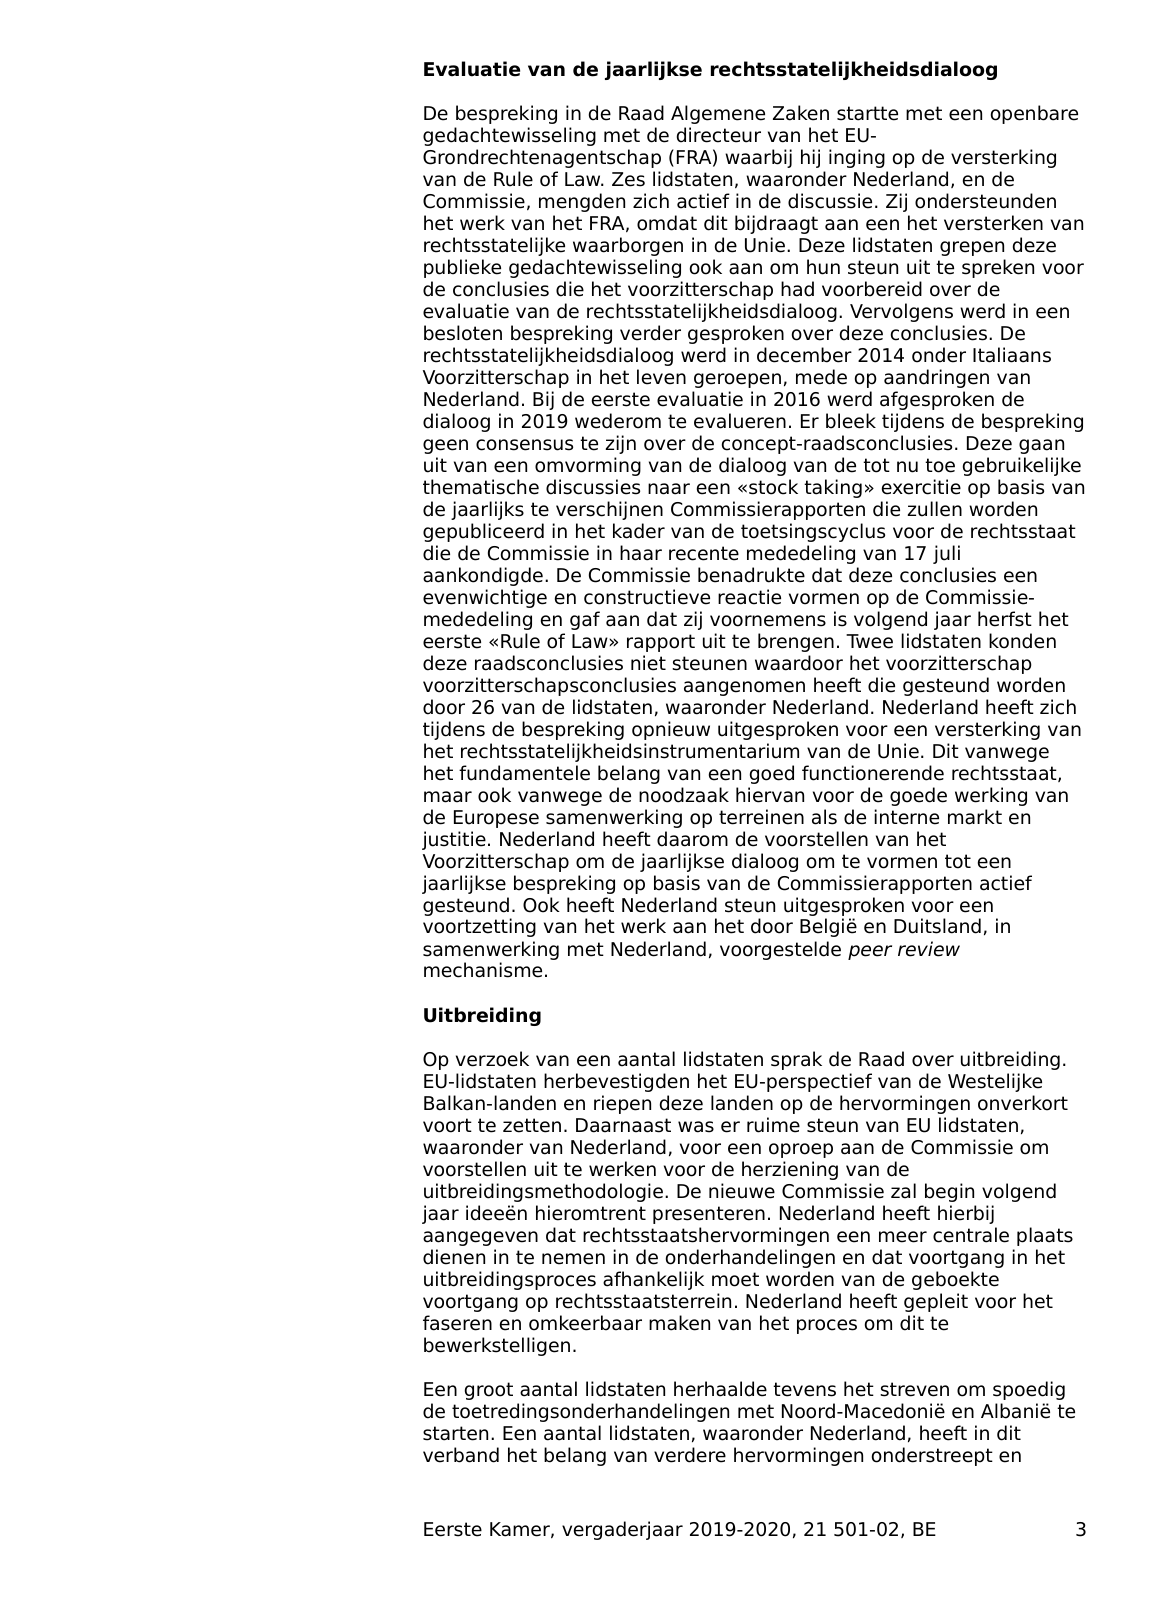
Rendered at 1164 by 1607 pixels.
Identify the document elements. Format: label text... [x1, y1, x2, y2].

subtitle Evaluatie van de jaarlijkse rechtsstatelijkheidsdialoog [422, 59, 1087, 81]
text De bespreking in de Raad Algemene Zaken startte met een openbare gedachtewisseling met de directeur van het EU-Grondrechtenagentschap (FRA) waarbij hij inging op de versterking van de Rule of Law. Zes lidstaten, waaronder Nederland, en de Commissie, mengden zich actief in de discussie. Zij ondersteunden het werk van het FRA, omdat dit bijdraagt aan een het versterken van rechtsstatelijke waarborgen in de Unie. Deze lidstaten grepen deze publieke gedachtewisseling ook aan om hun steun uit te spreken voor de conclusies die het voorzitterschap had voorbereid over de evaluatie van de rechtsstatelijkheidsdialoog. Vervolgens werd in een besloten bespreking verder gesproken over deze conclusies. De rechtsstatelijkheidsdialoog werd in december 2014 onder Italiaans Voorzitterschap in het leven geroepen, mede op aandringen van Nederland. Bij de eerste evaluatie in 2016 werd afgesproken de dialoog in 2019 wederom te evalueren. Er bleek tijdens de bespreking geen consensus te zijn over de concept-raadsconclusies. Deze gaan uit van een omvorming van de dialoog van de tot nu toe gebruikelijke thematische discussies naar een «stock taking» exercitie op basis van de jaarlijks te verschijnen Commissierapporten die zullen worden gepubliceerd in het kader van de toetsingscyclus voor de rechtsstaat die de Commissie in haar recente mededeling van 17 juli aankondigde. De Commissie benadrukte dat deze conclusies een evenwichtige en constructieve reactie vormen op de Commissie-mededeling en gaf aan dat zij voornemens is volgend jaar herfst het eerste «Rule of Law» rapport uit te brengen. Twee lidstaten konden deze raadsconclusies niet steunen waardoor het voorzitterschap voorzitterschapsconclusies aangenomen heeft die gesteund worden door 26 van de lidstaten, waaronder Nederland. Nederland heeft zich tijdens de bespreking opnieuw uitgesproken voor een versterking van het rechtsstatelijkheidsinstrumentarium van de Unie. Dit vanwege het fundamentele belang van een goed functionerende rechtsstaat, maar ook vanwege de noodzaak hiervan voor de goede werking van de Europese samenwerking op terreinen als de interne markt en justitie. Nederland heeft daarom de voorstellen van het Voorzitterschap om de jaarlijkse dialoog om te vormen tot een jaarlijkse bespreking op basis van de Commissierapporten actief gesteund. Ook heeft Nederland steun uitgesproken voor een voortzetting van het werk aan het door België en Duitsland, in samenwerking met Nederland, voorgestelde peer review mechanisme. [422, 103, 1087, 982]
text Een groot aantal lidstaten herhaalde tevens het streven om spoedig de toetredingsonderhandelingen met Noord-Macedonië en Albanië te starten. Een aantal lidstaten, waaronder Nederland, heeft in dit verband het belang van verdere hervormingen onderstreept en [422, 1379, 1087, 1467]
text Op verzoek van een aantal lidstaten sprak de Raad over uitbreiding. EU-lidstaten herbevestigden het EU-perspectief van de Westelijke Balkan-landen en riepen deze landen op de hervormingen onverkort voort te zetten. Daarnaast was er ruime steun van EU lidstaten, waaronder van Nederland, voor een oproep aan de Commissie om voorstellen uit te werken voor de herziening van de uitbreidingsmethodologie. De nieuwe Commissie zal begin volgend jaar ideeën hieromtrent presenteren. Nederland heeft hierbij aangegeven dat rechtsstaatshervormingen een meer centrale plaats dienen in te nemen in de onderhandelingen en dat voortgang in het uitbreidingsproces afhankelijk moet worden van de geboekte voortgang op rechtsstaatsterrein. Nederland heeft gepleit voor het faseren en omkeerbaar maken van het proces om dit te bewerkstelligen. [422, 1049, 1087, 1356]
subtitle Uitbreiding [422, 1004, 1087, 1027]
